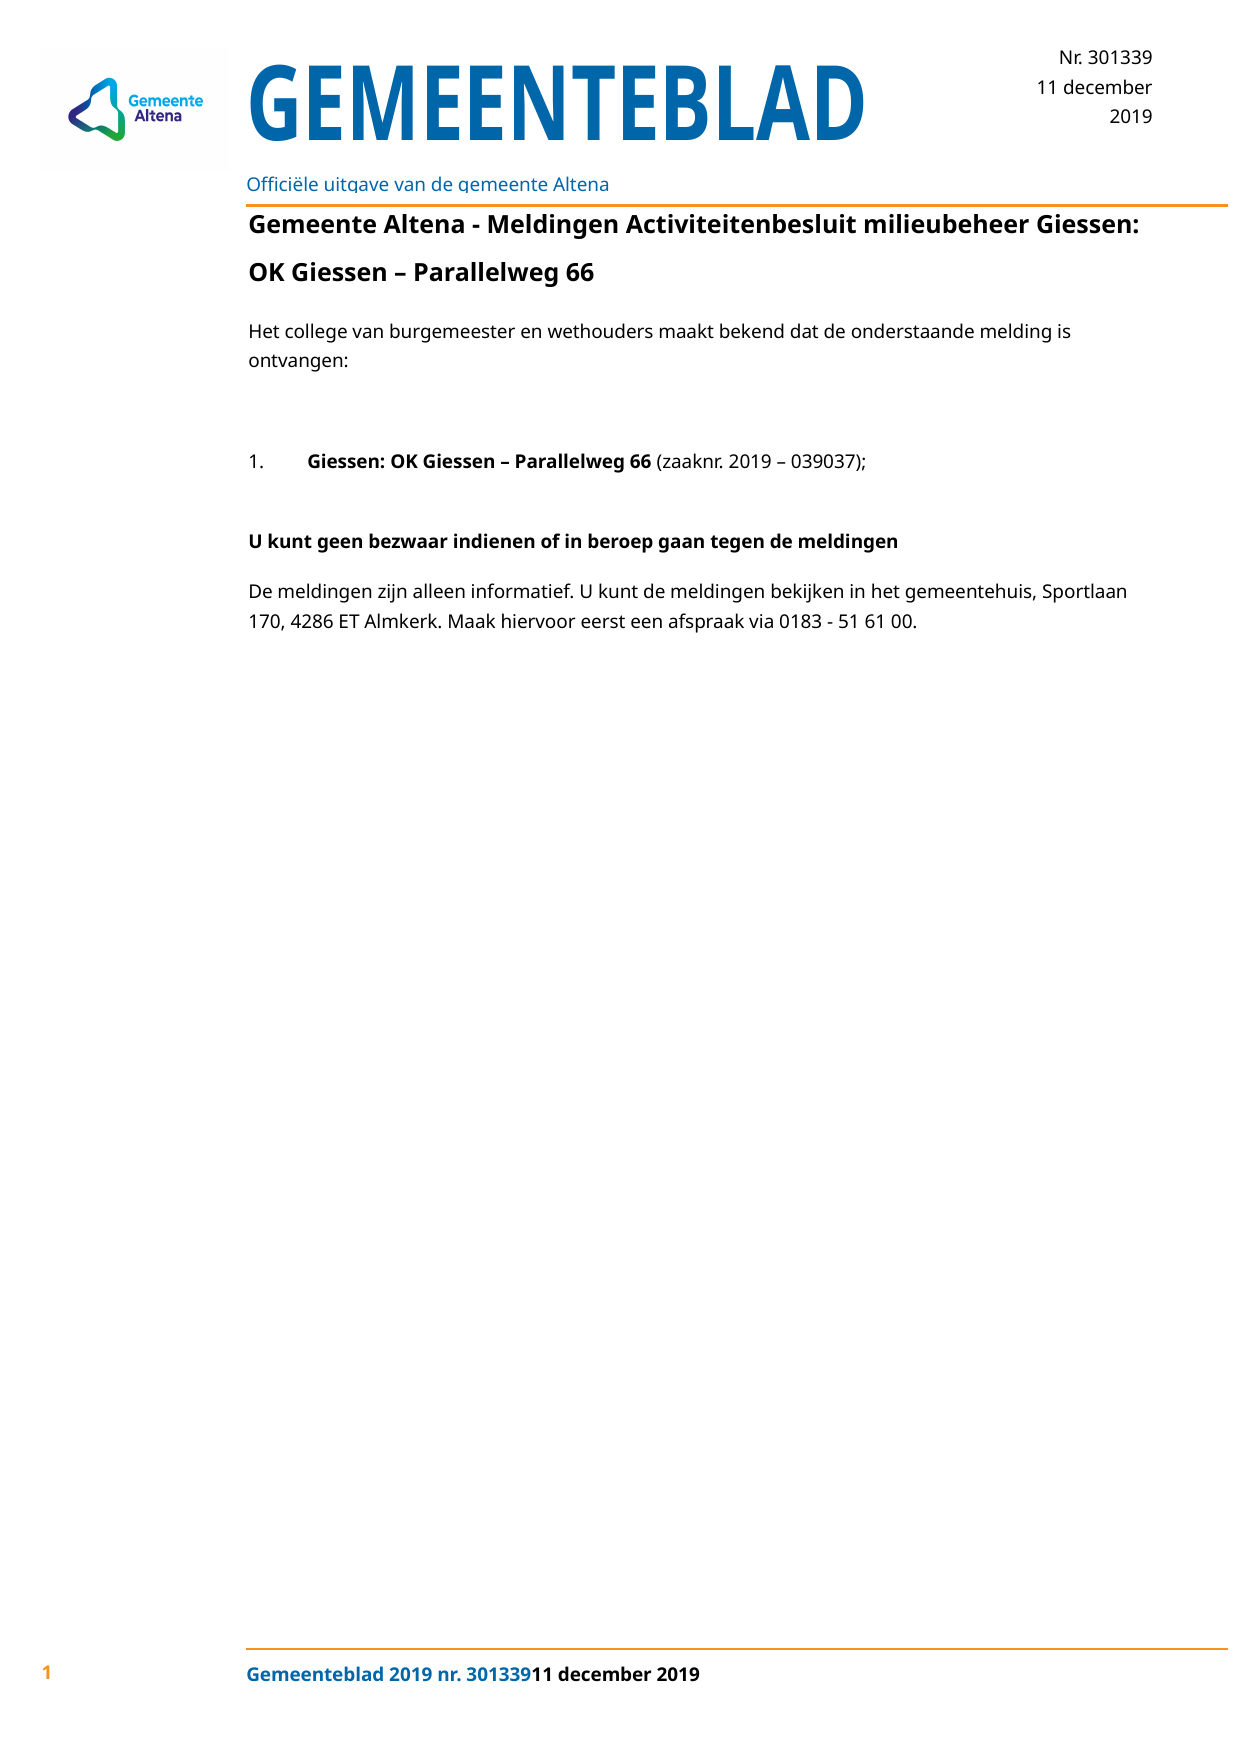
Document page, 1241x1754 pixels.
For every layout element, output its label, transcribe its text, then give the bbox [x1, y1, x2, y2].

text De meldingen zijn alleen informatief. U kunt de meldingen bekijken in het gemeentehuis, Sportlaan 170, 4286 ET Almkerk. Maak hiervoor eerst een afspraak via 0183 - 51 61 00. [248, 579, 1152, 634]
text Gemeente Altena - Meldingen Activiteitenbesluit milieubeheer Giessen: OK Giessen – Parallelweg 66 [248, 207, 1152, 288]
text U kunt geen bezwaar indienen of in beroep gaan tegen de meldingen [248, 528, 1152, 554]
text Het college van burgemeester en wethouders maakt bekend dat de onderstaande melding is ontvangen: [248, 318, 1152, 373]
list Giessen: OK Giessen – Parallelweg 66 (zaaknr. 2019 – 039037); [248, 448, 1152, 474]
picture [41, 47, 231, 172]
